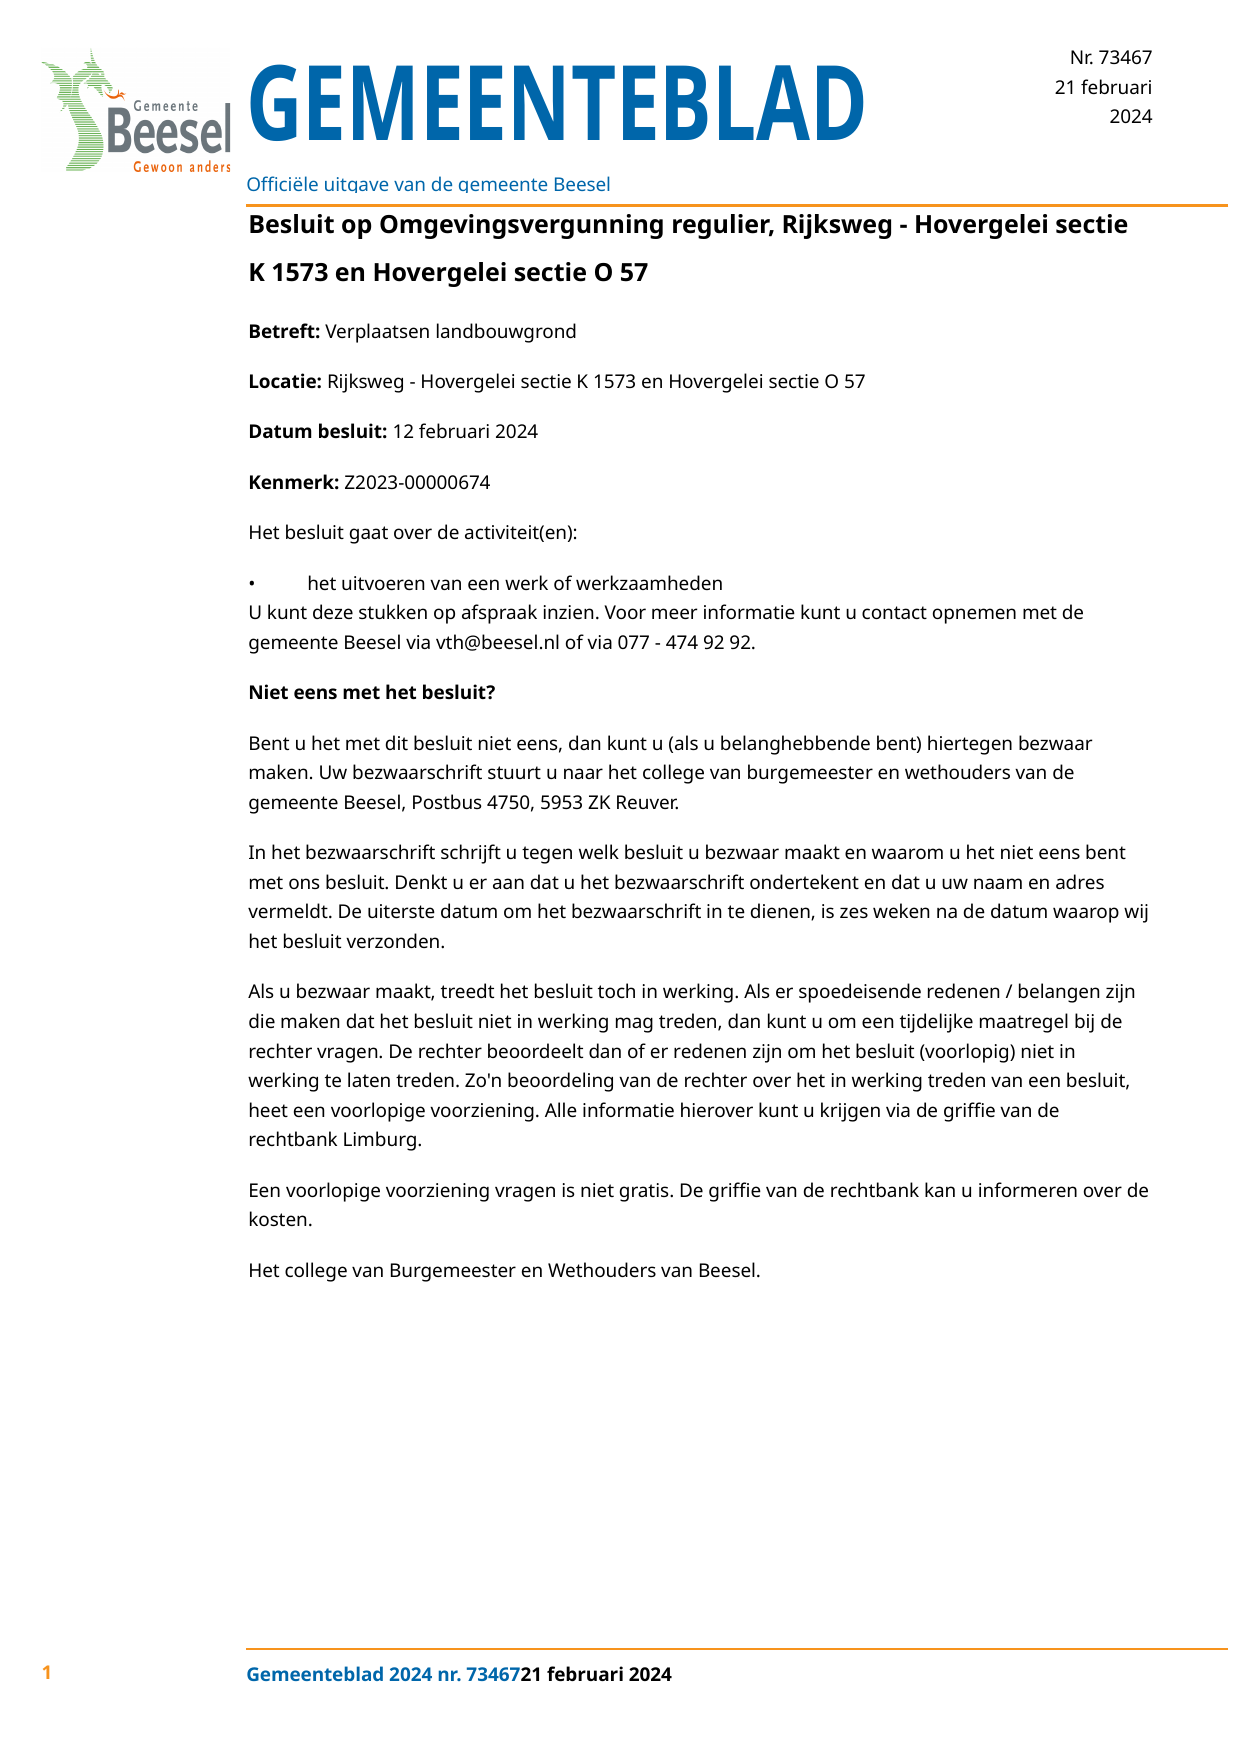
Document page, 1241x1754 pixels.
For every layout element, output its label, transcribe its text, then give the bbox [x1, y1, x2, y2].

text Het college van Burgemeester en Wethouders van Beesel. [248, 1257, 1152, 1283]
text Bent u het met dit besluit niet eens, dan kunt u (als u belanghebbende bent) hiertegen bezwaar maken. Uw bezwaarschrift stuurt u naar het college van burgemeester en wethouders van de gemeente Beesel, Postbus 4750, 5953 ZK Reuver. [248, 730, 1152, 815]
picture [41, 47, 231, 172]
text U kunt deze stukken op afspraak inzien. Voor meer informatie kunt u contact opnemen met de gemeente Beesel via vth@beesel.nl of via 077 - 474 92 92. [248, 599, 1152, 655]
text Als u bezwaar maakt, treedt het besluit toch in werking. Als er spoedeisende redenen / belangen zijn die maken dat het besluit niet in werking mag treden, dan kunt u om een tijdelijke maatregel bij de rechter vragen. De rechter beoordeelt dan of er redenen zijn om het besluit (voorlopig) niet in werking te laten treden. Zo'n beoordeling van de rechter over het in werking treden van een besluit, heet een voorlopige voorziening. Alle informatie hierover kunt u krijgen via de griffie van de rechtbank Limburg. [248, 979, 1152, 1152]
text Besluit op Omgevingsvergunning regulier, Rijksweg - Hovergelei sectie K 1573 en Hovergelei sectie O 57 [248, 207, 1152, 288]
list het uitvoeren van een werk of werkzaamheden [248, 570, 1152, 596]
text Datum besluit: 12 februari 2024 [248, 419, 1152, 444]
text Niet eens met het besluit? [248, 679, 1152, 705]
text Een voorlopige voorziening vragen is niet gratis. De griffie van de rechtbank kan u informeren over de kosten. [248, 1177, 1152, 1232]
text Locatie: Rijksweg - Hovergelei sectie K 1573 en Hovergelei sectie O 57 [248, 368, 1152, 394]
text Het besluit gaat over de activiteit(en): [248, 519, 1152, 545]
text Kenmerk: Z2023-00000674 [248, 469, 1152, 495]
text Betreft: Verplaatsen landbouwgrond [248, 318, 1152, 344]
text In het bezwaarschrift schrijft u tegen welk besluit u bezwaar maakt en waarom u het niet eens bent met ons besluit. Denkt u er aan dat u het bezwaarschrift ondertekent en dat u uw naam en adres vermeldt. De uiterste datum om het bezwaarschrift in te dienen, is zes weken na de datum waarop wij het besluit verzonden. [248, 839, 1152, 954]
